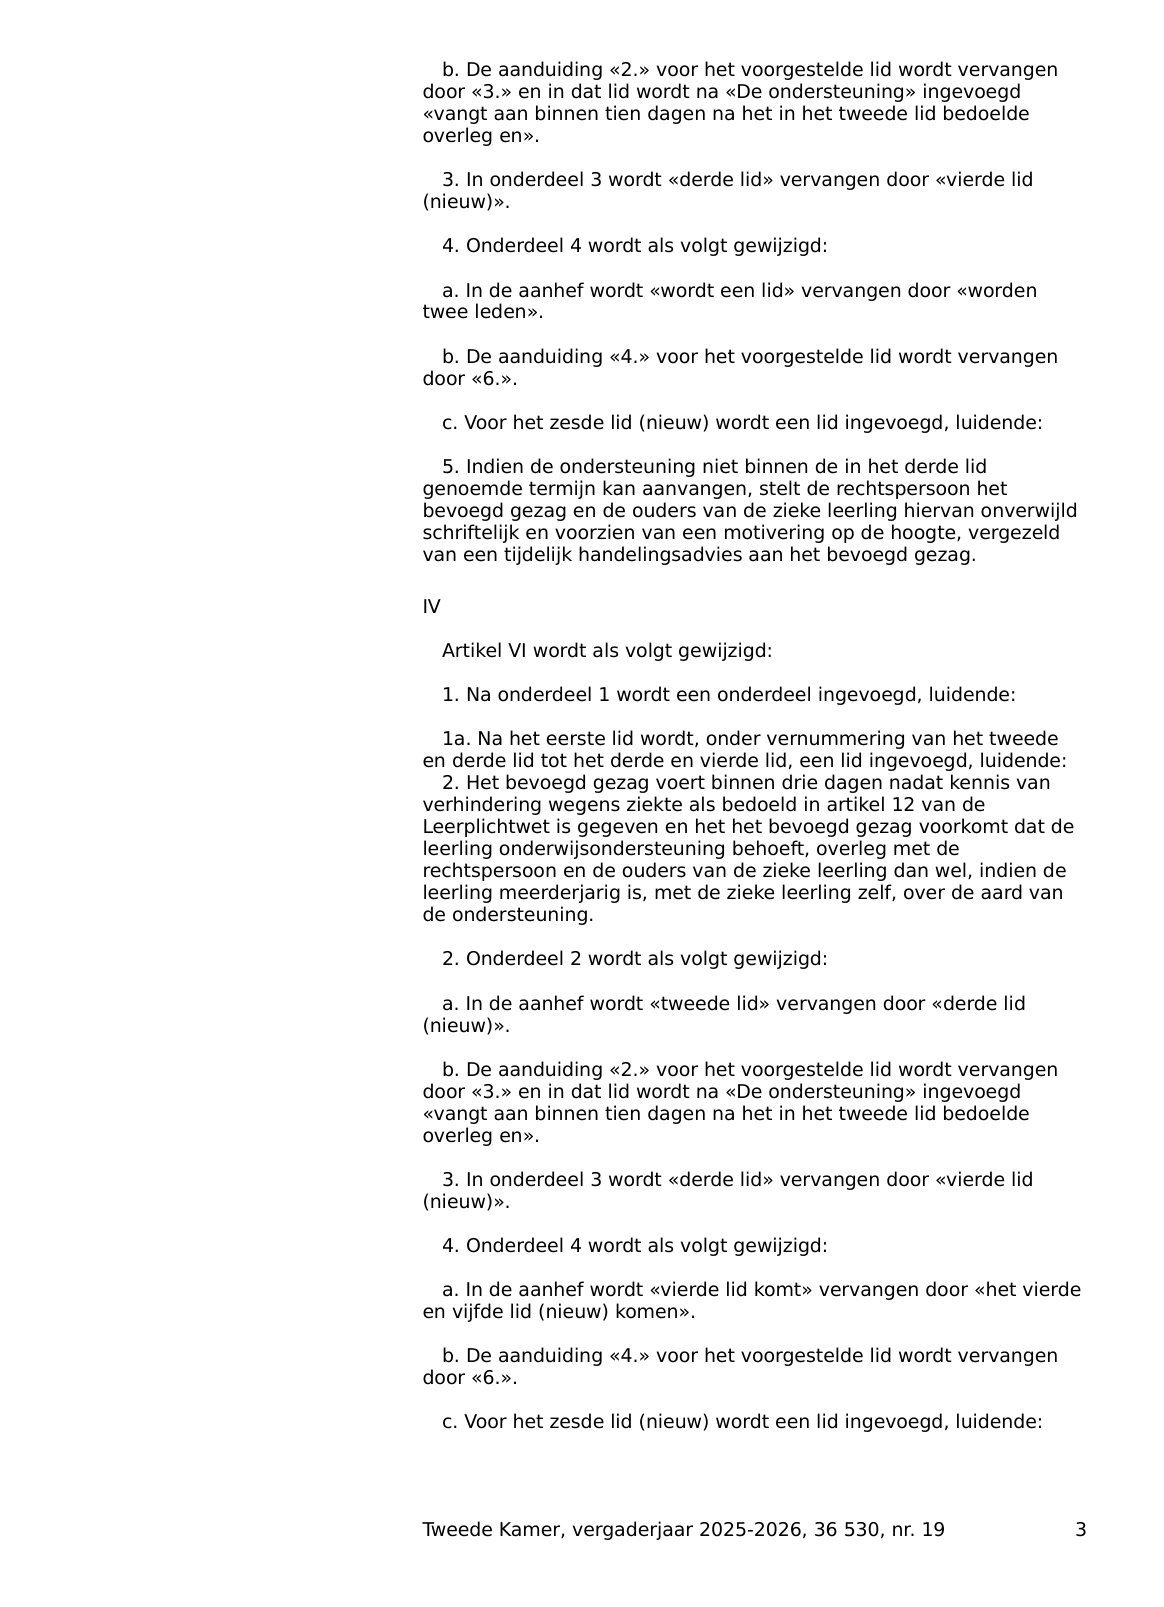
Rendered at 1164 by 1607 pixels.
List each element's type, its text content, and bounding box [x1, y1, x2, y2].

text a. In de aanhef wordt «tweede lid» vervangen door «derde lid (nieuw)». [422, 992, 1087, 1036]
text 3. In onderdeel 3 wordt «derde lid» vervangen door «vierde lid (nieuw)». [422, 1169, 1087, 1213]
text b. De aanduiding «4.» voor het voorgestelde lid wordt vervangen door «6.». [422, 346, 1087, 389]
text 3. In onderdeel 3 wordt «derde lid» vervangen door «vierde lid (nieuw)». [422, 169, 1087, 213]
subtitle IV [422, 596, 1087, 618]
text 4. Onderdeel 4 wordt als volgt gewijzigd: [422, 235, 1087, 257]
text Artikel VI wordt als volgt gewijzigd: [422, 640, 1087, 662]
text 2. Het bevoegd gezag voert binnen drie dagen nadat kennis van verhindering wegens ziekte als bedoeld in artikel 12 van de Leerplichtwet is gegeven en het het bevoegd gezag voorkomt dat de leerling onderwijsondersteuning behoeft, overleg met de rechtspersoon en de ouders van de zieke leerling dan wel, indien de leerling meerderjarig is, met de zieke leerling zelf, over de aard van de ondersteuning. [422, 772, 1087, 926]
text b. De aanduiding «4.» voor het voorgestelde lid wordt vervangen door «6.». [422, 1345, 1087, 1389]
text a. In de aanhef wordt «vierde lid komt» vervangen door «het vierde en vijfde lid (nieuw) komen». [422, 1279, 1087, 1323]
text a. In de aanhef wordt «wordt een lid» vervangen door «worden twee leden». [422, 279, 1087, 323]
text c. Voor het zesde lid (nieuw) wordt een lid ingevoegd, luidende: [422, 412, 1087, 434]
text 1a. Na het eerste lid wordt, onder vernummering van het tweede en derde lid tot het derde en vierde lid, een lid ingevoegd, luidende: [422, 728, 1087, 772]
text 1. Na onderdeel 1 wordt een onderdeel ingevoegd, luidende: [422, 684, 1087, 706]
text 5. Indien de ondersteuning niet binnen de in het derde lid genoemde termijn kan aanvangen, stelt de rechtspersoon het bevoegd gezag en de ouders van de zieke leerling hiervan onverwijld schriftelijk en voorzien van een motivering op de hoogte, vergezeld van een tijdelijk handelingsadvies aan het bevoegd gezag. [422, 456, 1087, 566]
text 4. Onderdeel 4 wordt als volgt gewijzigd: [422, 1235, 1087, 1257]
text b. De aanduiding «2.» voor het voorgestelde lid wordt vervangen door «3.» en in dat lid wordt na «De ondersteuning» ingevoegd «vangt aan binnen tien dagen na het in het tweede lid bedoelde overleg en». [422, 59, 1087, 147]
text c. Voor het zesde lid (nieuw) wordt een lid ingevoegd, luidende: [422, 1411, 1087, 1433]
text 2. Onderdeel 2 wordt als volgt gewijzigd: [422, 948, 1087, 970]
text b. De aanduiding «2.» voor het voorgestelde lid wordt vervangen door «3.» en in dat lid wordt na «De ondersteuning» ingevoegd «vangt aan binnen tien dagen na het in het tweede lid bedoelde overleg en». [422, 1059, 1087, 1147]
